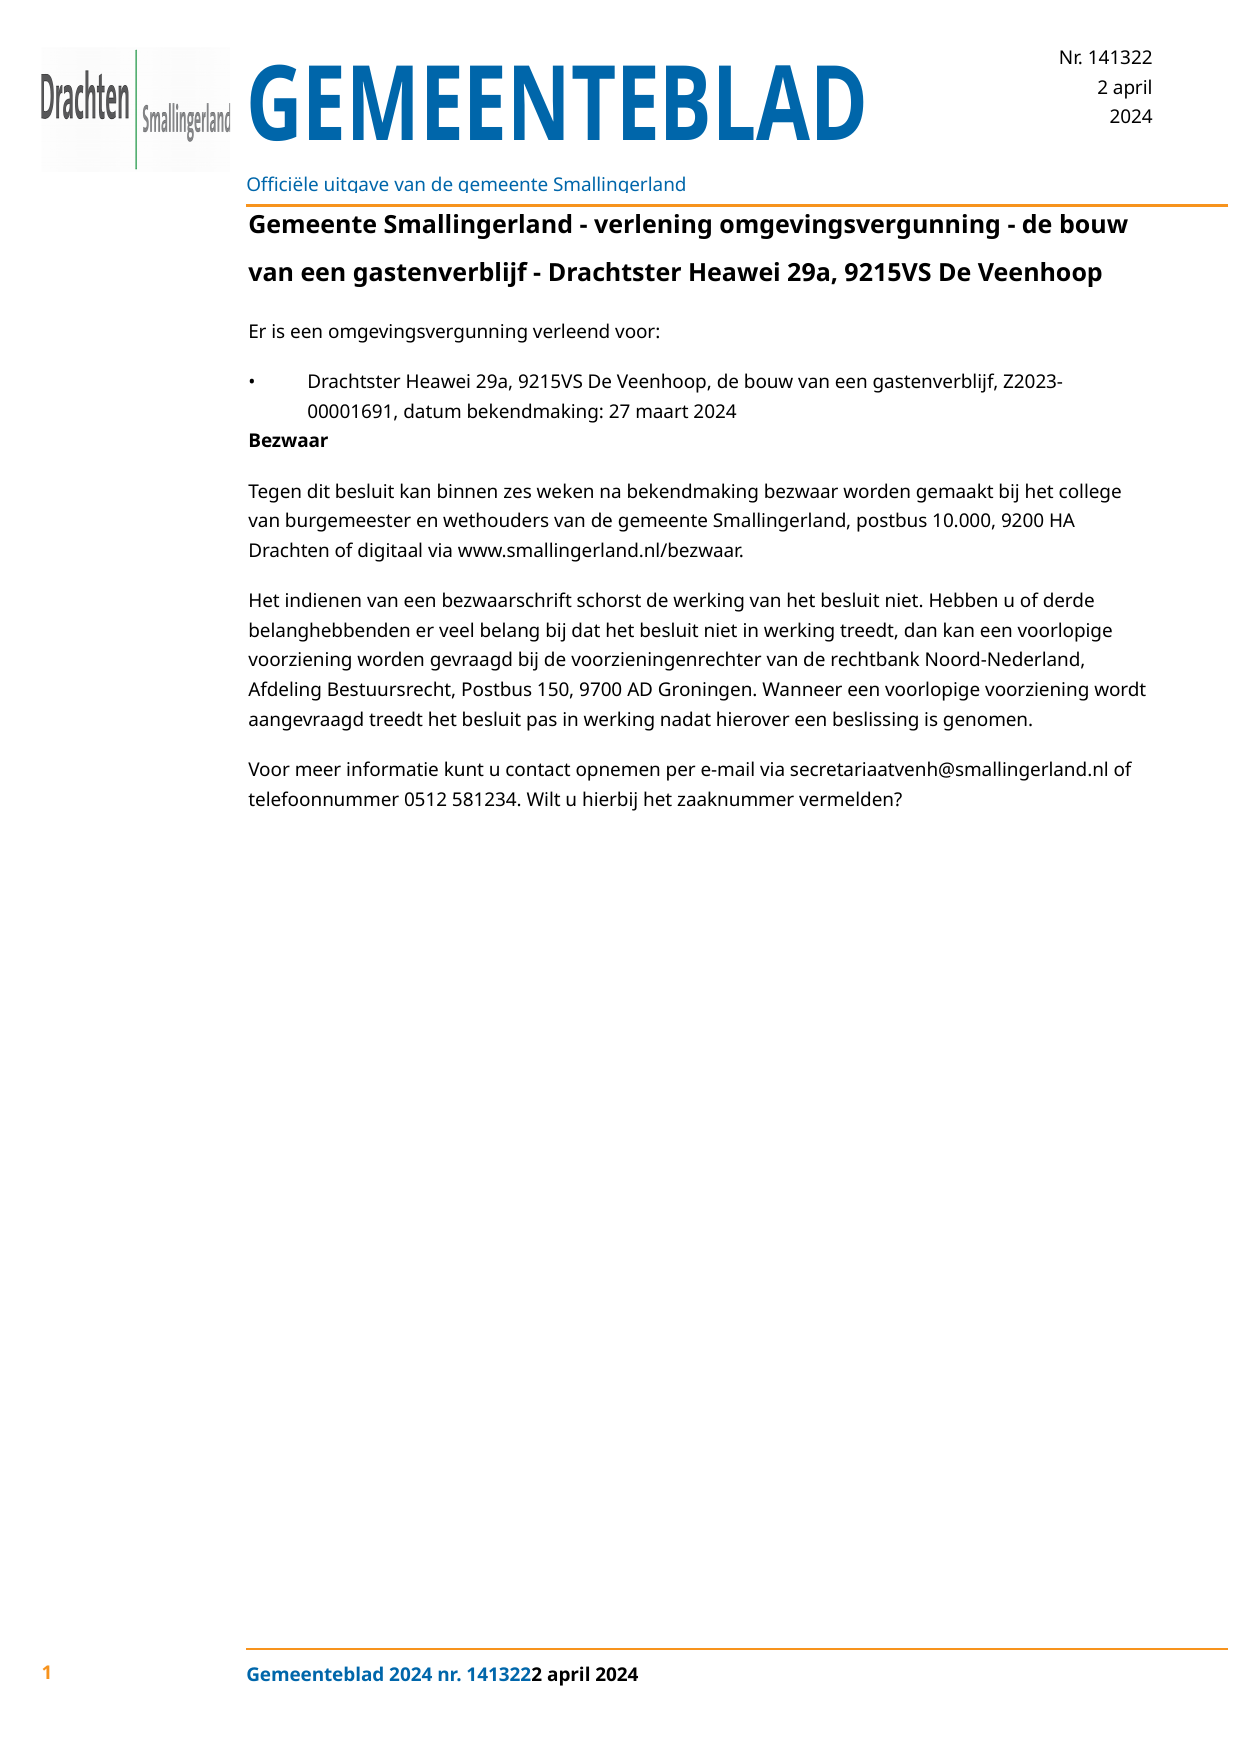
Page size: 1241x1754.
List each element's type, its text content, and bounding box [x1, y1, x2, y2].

text Er is een omgevingsvergunning verleend voor: [248, 318, 1152, 344]
list Drachtster Heawei 29a, 9215VS De Veenhoop, de bouw van een gastenverblijf, Z2023-00001691, datum bekendmaking: 27 maart 2024 [248, 368, 1152, 424]
text Het indienen van een bezwaarschrift schorst de werking van het besluit niet. Hebben u of derde belanghebbenden er veel belang bij dat het besluit niet in werking treedt, dan kan een voorlopige voorziening worden gevraagd bij de voorzieningenrechter van de rechtbank Noord-Nederland, Afdeling Bestuursrecht, Postbus 150, 9700 AD Groningen. Wanneer een voorlopige voorziening wordt aangevraagd treedt het besluit pas in werking nadat hierover een beslissing is genomen. [248, 587, 1152, 732]
text Bezwaar [248, 427, 1152, 453]
text Voor meer informatie kunt u contact opnemen per e-mail via secretariaatvenh@smallingerland.nl of telefoonnummer 0512 581234. Wilt u hierbij het zaaknummer vermelden? [248, 756, 1152, 812]
text Tegen dit besluit kan binnen zes weken na bekendmaking bezwaar worden gemaakt bij het college van burgemeester en wethouders van de gemeente Smallingerland, postbus 10.000, 9200 HA Drachten of digitaal via www.smallingerland.nl/bezwaar. [248, 478, 1152, 563]
picture [41, 47, 231, 172]
text Gemeente Smallingerland - verlening omgevingsvergunning - de bouw van een gastenverblijf - Drachtster Heawei 29a, 9215VS De Veenhoop [248, 207, 1152, 288]
